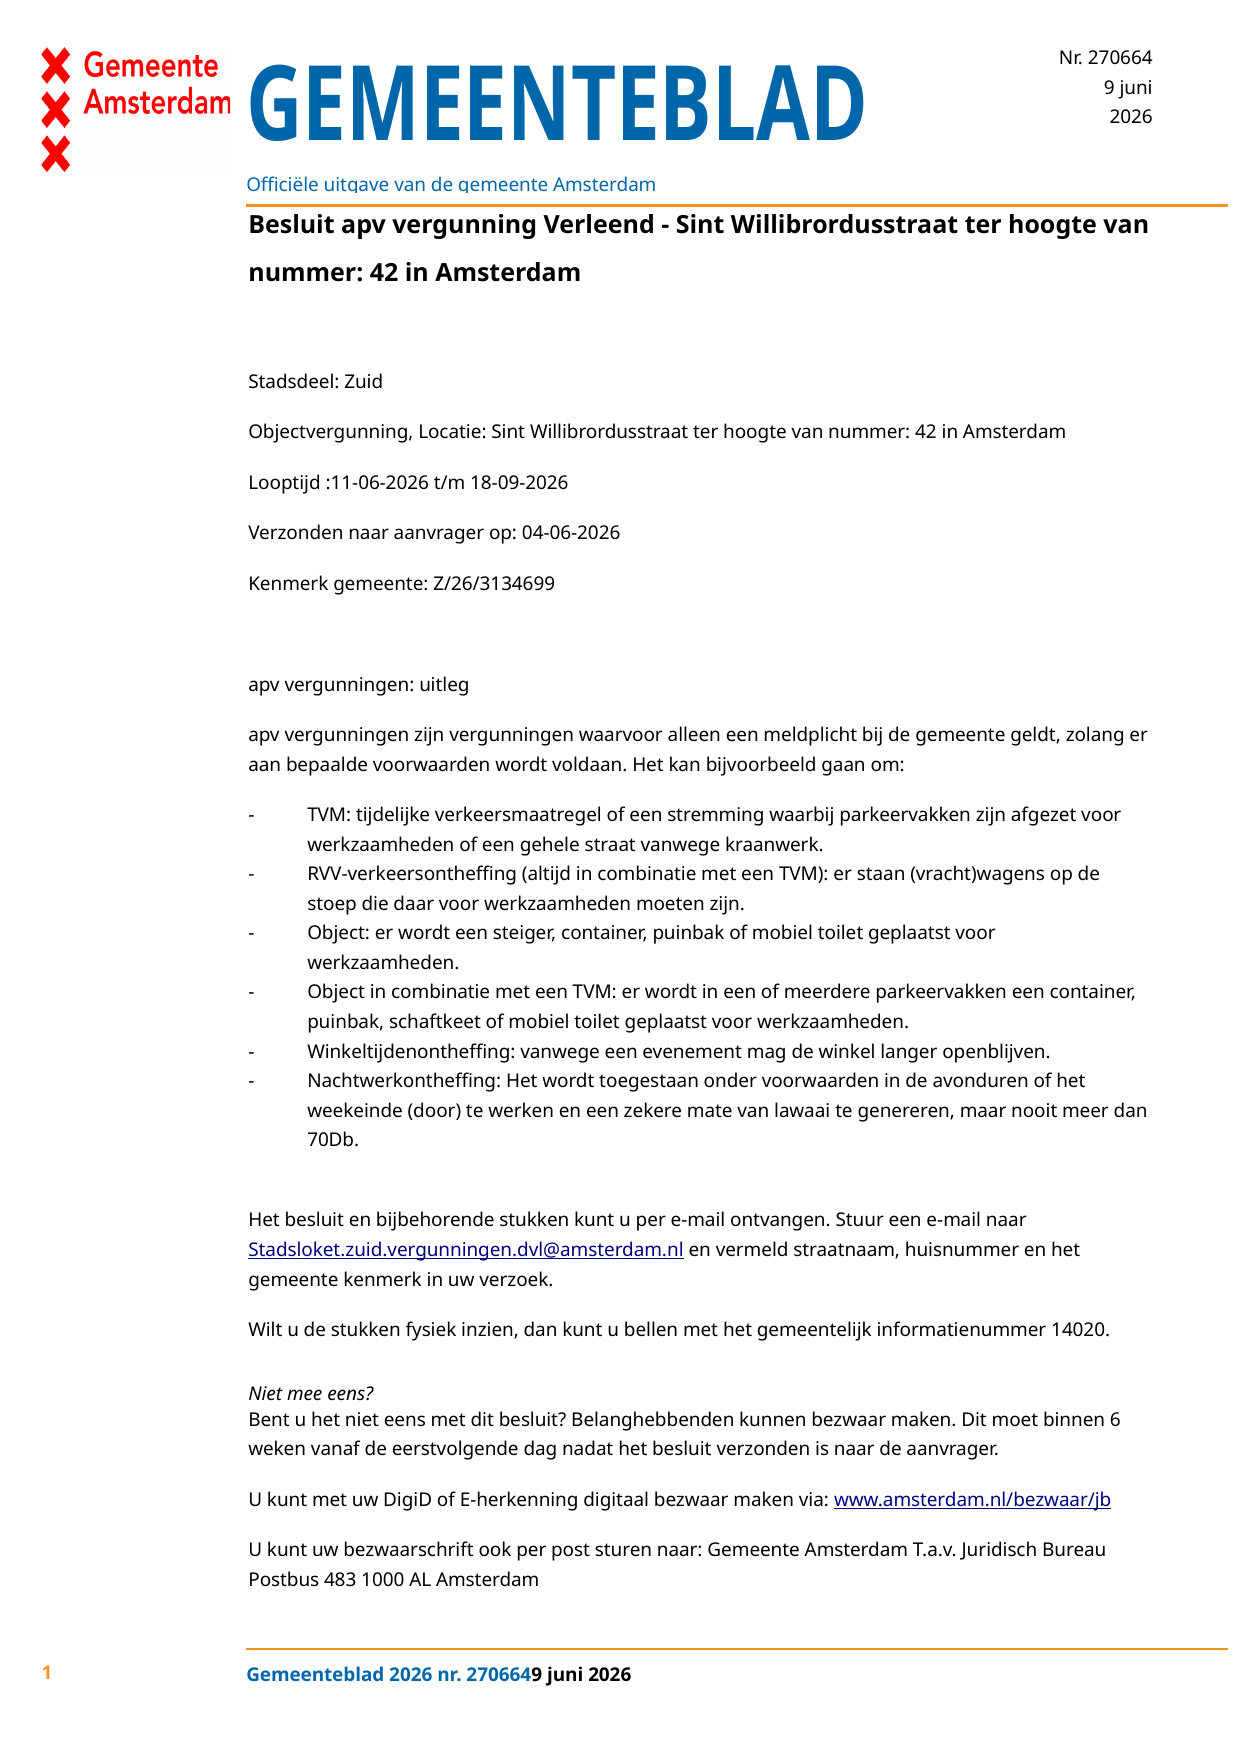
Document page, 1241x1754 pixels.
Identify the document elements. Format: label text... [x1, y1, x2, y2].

text Het besluit en bijbehorende stukken kunt u per e-mail ontvangen. Stuur een e-mail naar Stadsloket.zuid.vergunningen.dvl@amsterdam.nl en vermeld straatnaam, huisnummer en het gemeente kenmerk in uw verzoek. [248, 1207, 1152, 1292]
text Besluit apv vergunning Verleend - Sint Willibrordusstraat ter hoogte van nummer: 42 in Amsterdam [248, 207, 1152, 288]
text Verzonden naar aanvrager op: 04-06-2026 [248, 519, 1152, 545]
text apv vergunningen: uitleg [248, 671, 1152, 697]
text apv vergunningen zijn vergunningen waarvoor alleen een meldplicht bij de gemeente geldt, zolang er aan bepaalde voorwaarden wordt voldaan. Het kan bijvoorbeeld gaan om: [248, 721, 1152, 777]
picture [41, 47, 231, 172]
text U kunt uw bezwaarschrift ook per post sturen naar: Gemeente Amsterdam T.a.v. Juridisch Bureau Postbus 483 1000 AL Amsterdam [248, 1536, 1152, 1592]
text Wilt u de stukken fysiek inzien, dan kunt u bellen met het gemeentelijk informatienummer 14020. [248, 1316, 1152, 1342]
text Niet mee eens? [248, 1380, 1152, 1406]
list Object in combinatie met een TVM: er wordt in een of meerdere parkeervakken een container, puinbak, schaftkeet of mobiel toilet geplaatst voor werkzaamheden. [248, 979, 1152, 1034]
list RVV-verkeersontheffing (altijd in combinatie met een TVM): er staan (vracht)wagens op de stoep die daar voor werkzaamheden moeten zijn. [248, 860, 1152, 916]
text Stadsdeel: Zuid [248, 368, 1152, 394]
text Bent u het niet eens met dit besluit? Belanghebbenden kunnen bezwaar maken. Dit moet binnen 6 weken vanaf de eerstvolgende dag nadat het besluit verzonden is naar de aanvrager. [248, 1406, 1152, 1461]
list Object: er wordt een steiger, container, puinbak of mobiel toilet geplaatst voor werkzaamheden. [248, 919, 1152, 975]
text U kunt met uw DigiD of E-herkenning digitaal bezwaar maken via: www.amsterdam.nl/bezwaar/jb [248, 1486, 1152, 1512]
text Looptijd :11-06-2026 t/m 18-09-2026 [248, 469, 1152, 495]
list TVM: tijdelijke verkeersmaatregel of een stremming waarbij parkeervakken zijn afgezet voor werkzaamheden of een gehele straat vanwege kraanwerk. [248, 801, 1152, 857]
list Winkeltijdenontheffing: vanwege een evenement mag de winkel langer openblijven. [248, 1038, 1152, 1064]
text Objectvergunning, Locatie: Sint Willibrordusstraat ter hoogte van nummer: 42 in Amsterdam [248, 419, 1152, 444]
text Kenmerk gemeente: Z/26/3134699 [248, 570, 1152, 596]
list Nachtwerkontheffing: Het wordt toegestaan onder voorwaarden in de avonduren of het weekeinde (door) te werken en een zekere mate van lawaai te genereren, maar nooit meer dan 70Db. [248, 1067, 1152, 1152]
